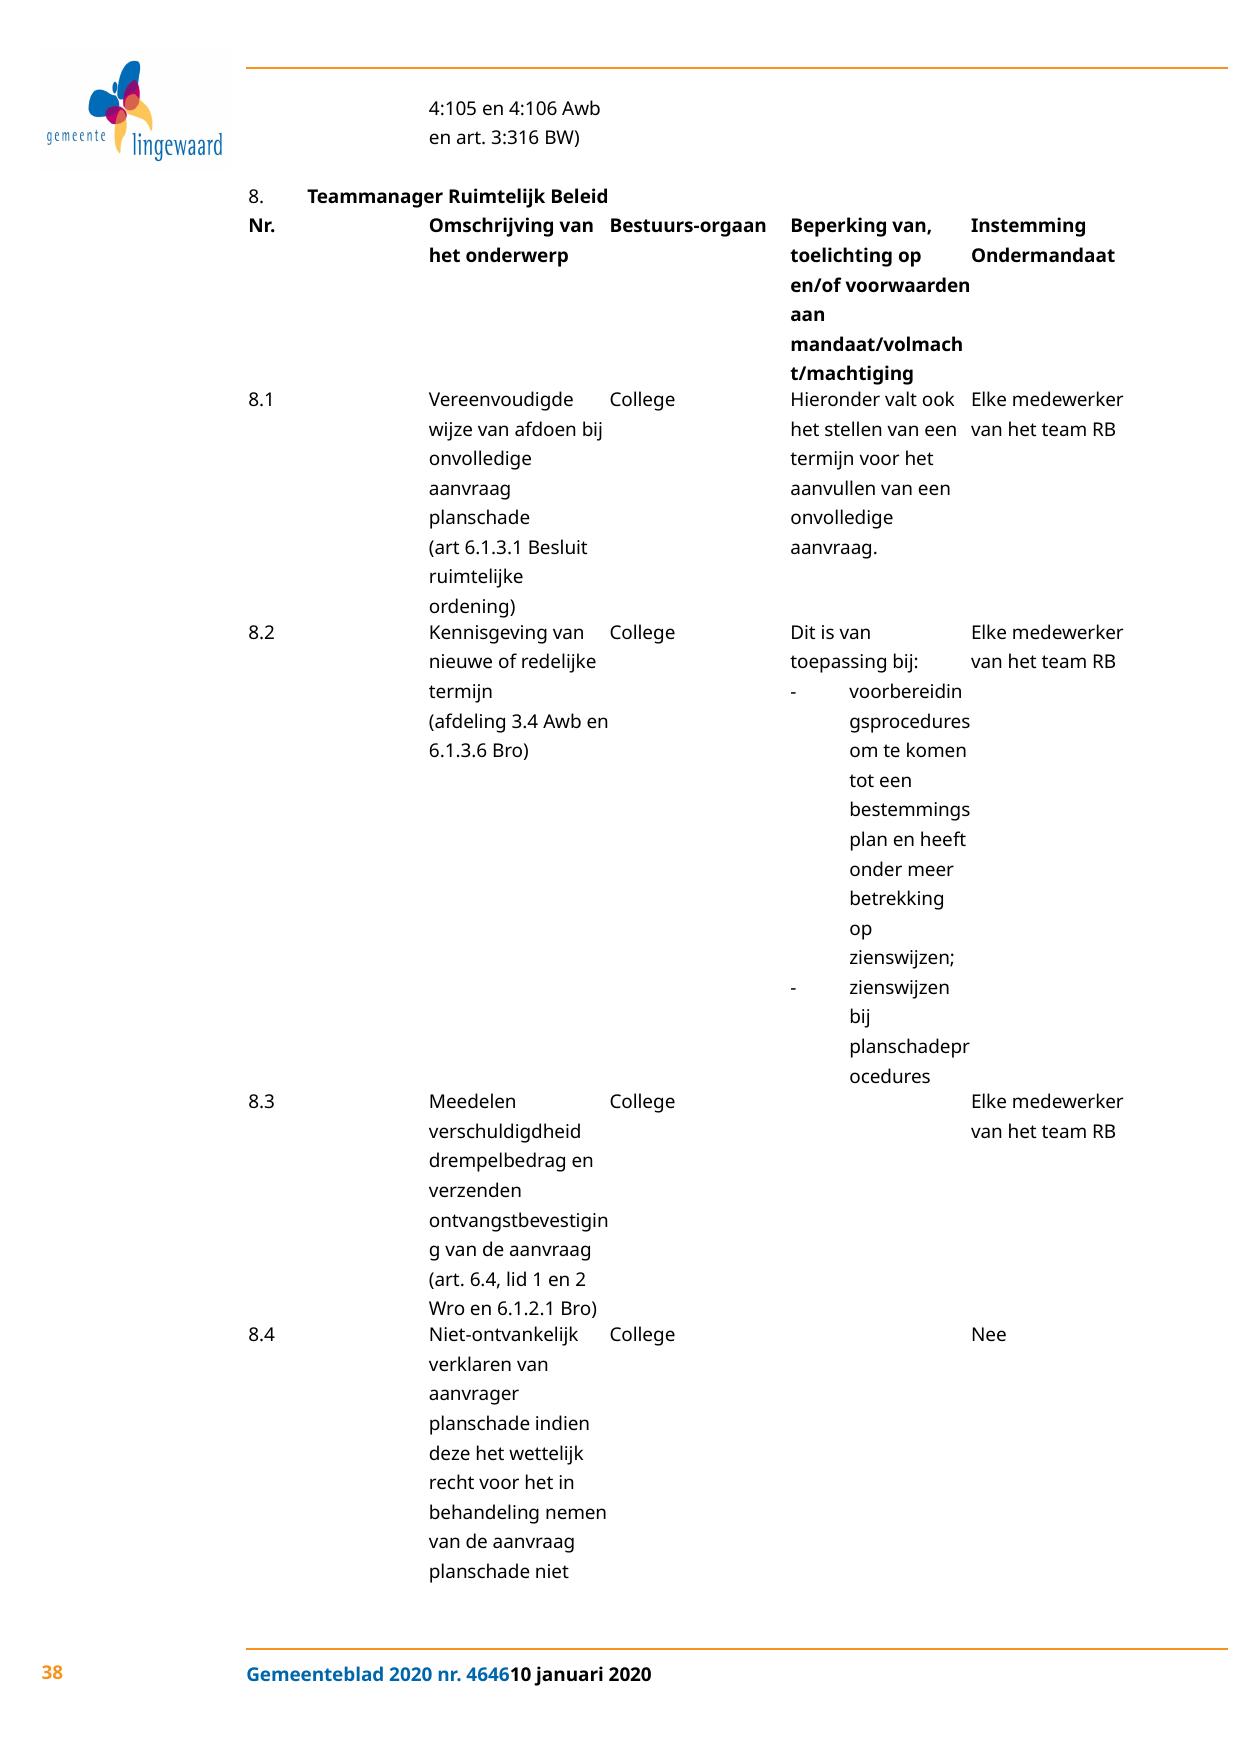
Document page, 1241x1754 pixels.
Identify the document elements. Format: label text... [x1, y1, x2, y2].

table_cell Elke medewerker van het team RB [971, 619, 1152, 1088]
table_header Omschrijving van het onderwerp [429, 213, 609, 386]
table_cell College [609, 386, 790, 619]
table_cell Vereenvoudigde wijze van afdoen bij onvolledige aanvraag planschade (art 6.1.3.1 Besluit ruimtelijke ordening) [429, 386, 609, 619]
table_cell Elke medewerker van het team RB [971, 1089, 1152, 1321]
table_cell Elke medewerker van het team RB [971, 386, 1152, 619]
table_cell Hieronder valt ook het stellen van een termijn voor het aanvullen van een onvolledige aanvraag. [790, 386, 971, 619]
table_cell Meedelen verschuldigdheid drempelbedrag en verzenden ontvangstbevestiging van de aanvraag (art. 6.4, lid 1 en 2 Wro en 6.1.2.1 Bro) [429, 1089, 609, 1321]
table_header Bestuurs-orgaan [609, 213, 790, 386]
table_cell Dit is van toepassing bij: voorbereidingsprocedures om te komen tot een bestemmingsplan en heeft onder meer betrekking op zienswijzen; zienswijzen bij planschadeprocedures [790, 619, 971, 1088]
table_cell 8.4 [248, 1321, 429, 1584]
table_cell [790, 1089, 971, 1321]
table_cell Kennisgeving van nieuwe of redelijke termijn (afdeling 3.4 Awb en 6.1.3.6 Bro) [429, 619, 609, 1088]
table_header Beperking van, toelichting op en/of voorwaarden aan mandaat/volmacht/machtiging [790, 213, 971, 386]
picture [41, 47, 231, 172]
table_cell 8.3 [248, 1089, 429, 1321]
table_cell [790, 95, 971, 150]
table_header Nr. [248, 213, 429, 386]
table_cell College [609, 1089, 790, 1321]
table_cell College [609, 619, 790, 1088]
table_cell Niet-ontvankelijk verklaren van aanvrager planschade indien deze het wettelijk recht voor het in behandeling nemen van de aanvraag planschade niet [429, 1321, 609, 1584]
list Teammanager Ruimtelijk Beleid [248, 183, 1152, 209]
table_cell 8.1 [248, 386, 429, 619]
table_cell [971, 95, 1152, 150]
table_header Instemming Ondermandaat [971, 213, 1152, 386]
table_cell [790, 1321, 971, 1584]
table_cell Nee [971, 1321, 1152, 1584]
table_cell 4:105 en 4:106 Awb en art. 3:316 BW) [429, 95, 609, 150]
table_cell 8.2 [248, 619, 429, 1088]
table_cell [248, 95, 429, 150]
table_cell [609, 95, 790, 150]
table_cell College [609, 1321, 790, 1584]
